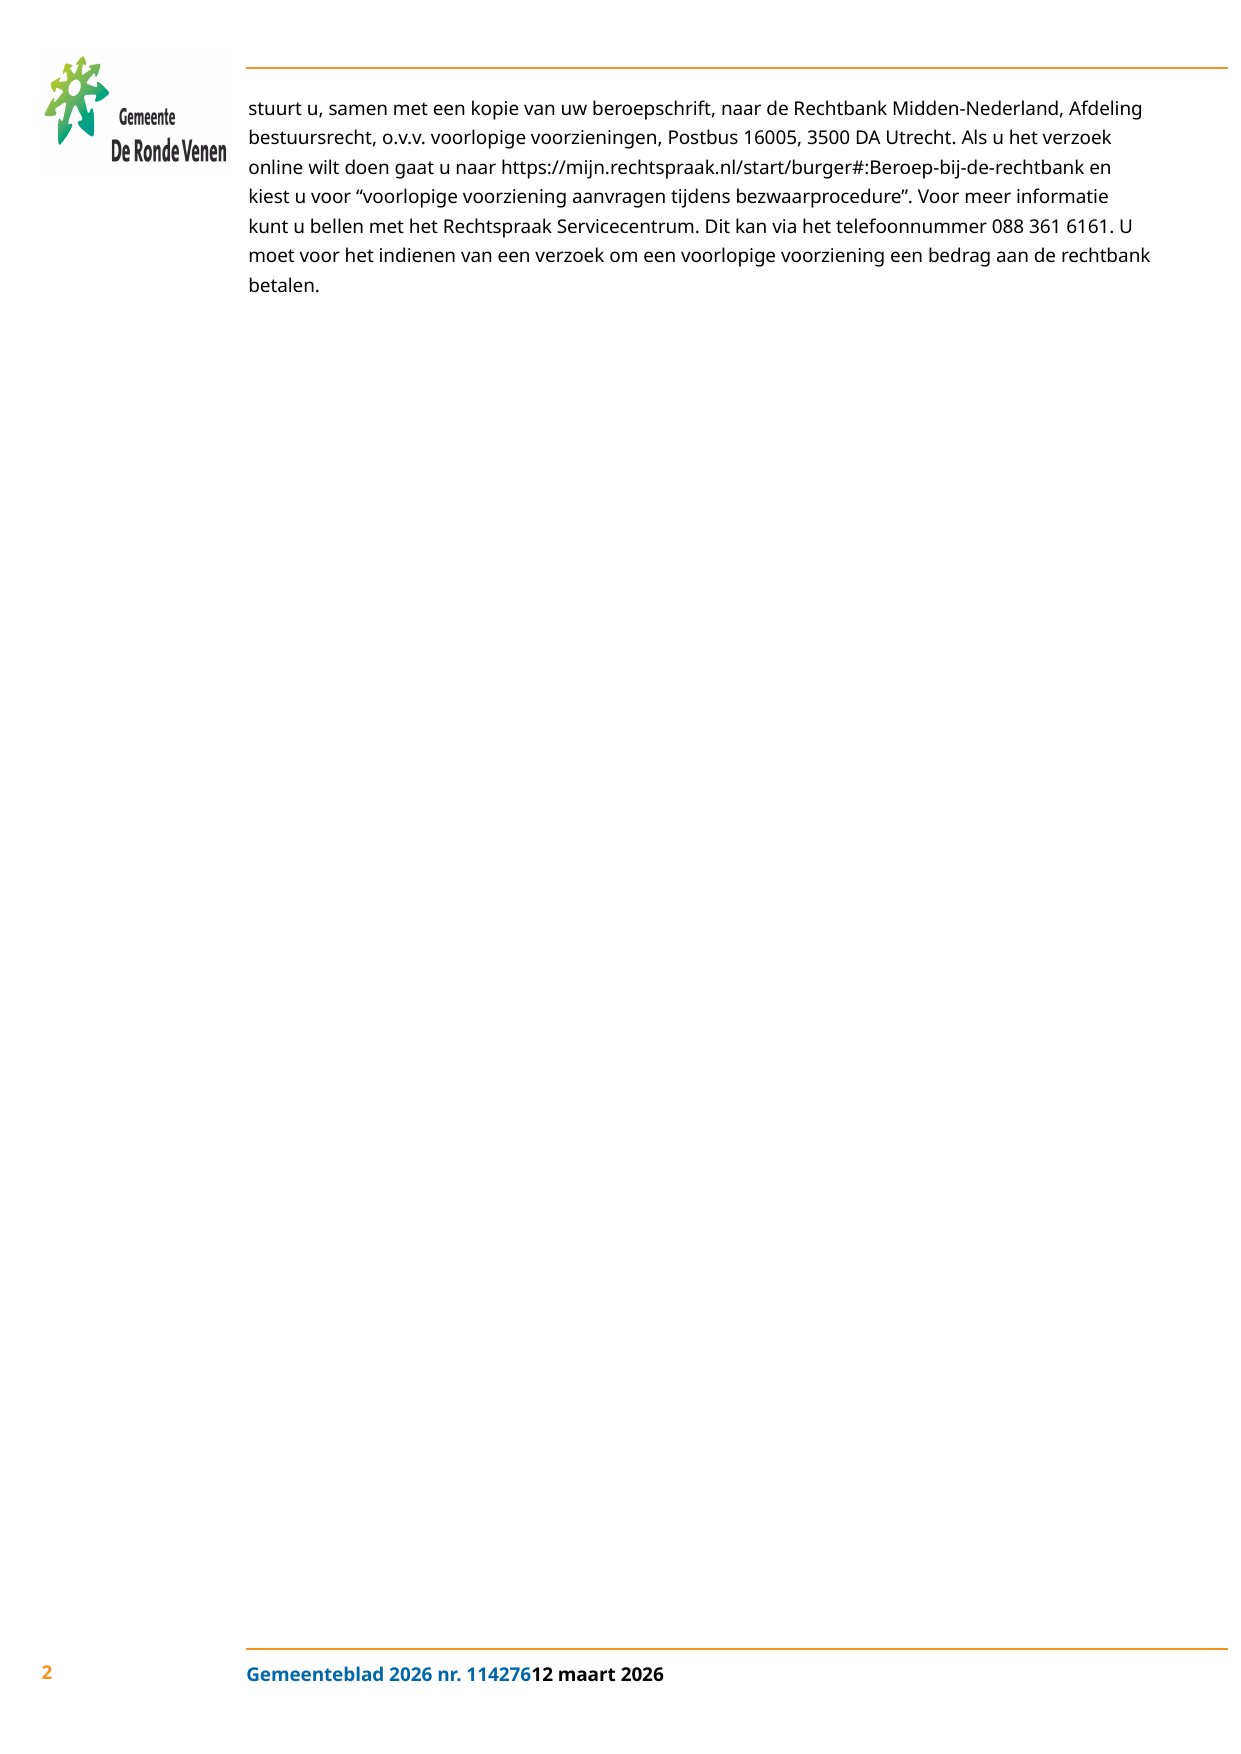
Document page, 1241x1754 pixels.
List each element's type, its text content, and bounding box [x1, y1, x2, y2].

picture [41, 47, 231, 172]
text stuurt u, samen met een kopie van uw beroepschrift, naar de Rechtbank Midden-Nederland, Afdeling bestuursrecht, o.v.v. voorlopige voorzieningen, Postbus 16005, 3500 DA Utrecht. Als u het verzoek online wilt doen gaat u naar https://mijn.rechtspraak.nl/start/burger#:Beroep-bij-de-rechtbank en kiest u voor “voorlopige voorziening aanvragen tijdens bezwaarprocedure”. Voor meer informatie kunt u bellen met het Rechtspraak Servicecentrum. Dit kan via het telefoonnummer 088 361 6161. U moet voor het indienen van een verzoek om een voorlopige voorziening een bedrag aan de rechtbank betalen. [248, 95, 1152, 298]
